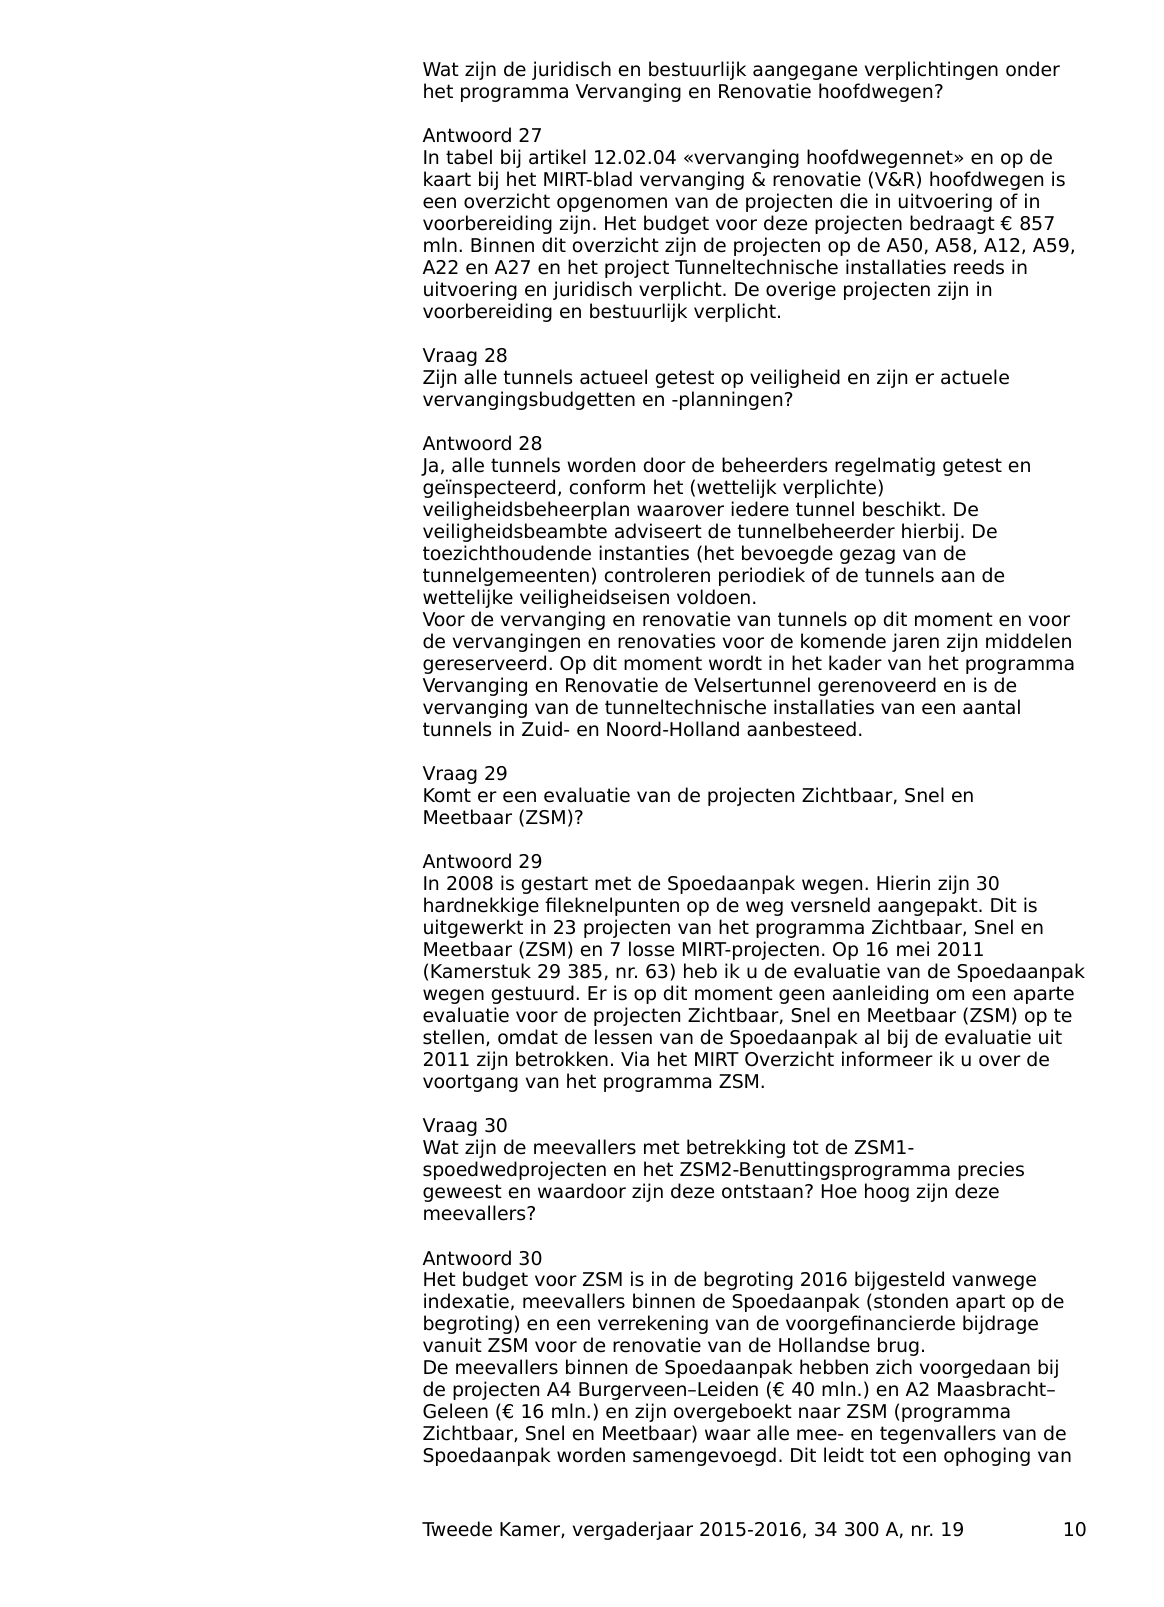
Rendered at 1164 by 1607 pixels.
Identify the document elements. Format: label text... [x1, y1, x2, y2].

text Wat zijn de meevallers met betrekking tot de ZSM1-spoedwedprojecten en het ZSM2-Benuttingsprogramma precies geweest en waardoor zijn deze ontstaan? Hoe hoog zijn deze meevallers? [422, 1137, 1087, 1225]
text Voor de vervanging en renovatie van tunnels op dit moment en voor de vervangingen en renovaties voor de komende jaren zijn middelen gereserveerd. Op dit moment wordt in het kader van het programma Vervanging en Renovatie de Velsertunnel gerenoveerd en is de vervanging van de tunneltechnische installaties van een aantal tunnels in Zuid- en Noord-Holland aanbesteed. [422, 609, 1087, 741]
text Ja, alle tunnels worden door de beheerders regelmatig getest en geïnspecteerd, conform het (wettelijk verplichte) veiligheidsbeheerplan waarover iedere tunnel beschikt. De veiligheidsbeambte adviseert de tunnelbeheerder hierbij. De toezichthoudende instanties (het bevoegde gezag van de tunnelgemeenten) controleren periodiek of de tunnels aan de wettelijke veiligheidseisen voldoen. [422, 455, 1087, 609]
text Meetbaar (ZSM)? [422, 807, 1087, 829]
text Komt er een evaluatie van de projecten Zichtbaar, Snel en [422, 785, 1087, 807]
text Antwoord 29 [422, 851, 1087, 873]
text Vraag 29 [422, 763, 1087, 785]
text De meevallers binnen de Spoedaanpak hebben zich voorgedaan bij de projecten A4 Burgerveen–Leiden (€ 40 mln.) en A2 Maasbracht–Geleen (€ 16 mln.) en zijn overgeboekt naar ZSM (programma Zichtbaar, Snel en Meetbaar) waar alle mee- en tegenvallers van de Spoedaanpak worden samengevoegd. Dit leidt tot een ophoging van [422, 1357, 1087, 1467]
text Vraag 30 [422, 1115, 1087, 1137]
text Het budget voor ZSM is in de begroting 2016 bijgesteld vanwege indexatie, meevallers binnen de Spoedaanpak (stonden apart op de begroting) en een verrekening van de voorgefinancierde bijdrage vanuit ZSM voor de renovatie van de Hollandse brug. [422, 1269, 1087, 1357]
text In tabel bij artikel 12.02.04 «vervanging hoofdwegennet» en op de kaart bij het MIRT-blad vervanging & renovatie (V&R) hoofdwegen is een overzicht opgenomen van de projecten die in uitvoering of in voorbereiding zijn. Het budget voor deze projecten bedraagt € 857 mln. Binnen dit overzicht zijn de projecten op de A50, A58, A12, A59, A22 en A27 en het project Tunneltechnische installaties reeds in uitvoering en juridisch verplicht. De overige projecten zijn in voorbereiding en bestuurlijk verplicht. [422, 147, 1087, 323]
text Antwoord 27 [422, 125, 1087, 147]
text Vraag 28 [422, 345, 1087, 367]
text Antwoord 28 [422, 433, 1087, 455]
text Zijn alle tunnels actueel getest op veiligheid en zijn er actuele vervangingsbudgetten en -planningen? [422, 367, 1087, 411]
text Wat zijn de juridisch en bestuurlijk aangegane verplichtingen onder het programma Vervanging en Renovatie hoofdwegen? [422, 59, 1087, 103]
text Antwoord 30 [422, 1247, 1087, 1269]
text In 2008 is gestart met de Spoedaanpak wegen. Hierin zijn 30 hardnekkige fileknelpunten op de weg versneld aangepakt. Dit is uitgewerkt in 23 projecten van het programma Zichtbaar, Snel en Meetbaar (ZSM) en 7 losse MIRT-projecten. Op 16 mei 2011 (Kamerstuk 29 385, nr. 63) heb ik u de evaluatie van de Spoedaanpak wegen gestuurd. Er is op dit moment geen aanleiding om een aparte evaluatie voor de projecten Zichtbaar, Snel en Meetbaar (ZSM) op te stellen, omdat de lessen van de Spoedaanpak al bij de evaluatie uit 2011 zijn betrokken. Via het MIRT Overzicht informeer ik u over de voortgang van het programma ZSM. [422, 873, 1087, 1093]
